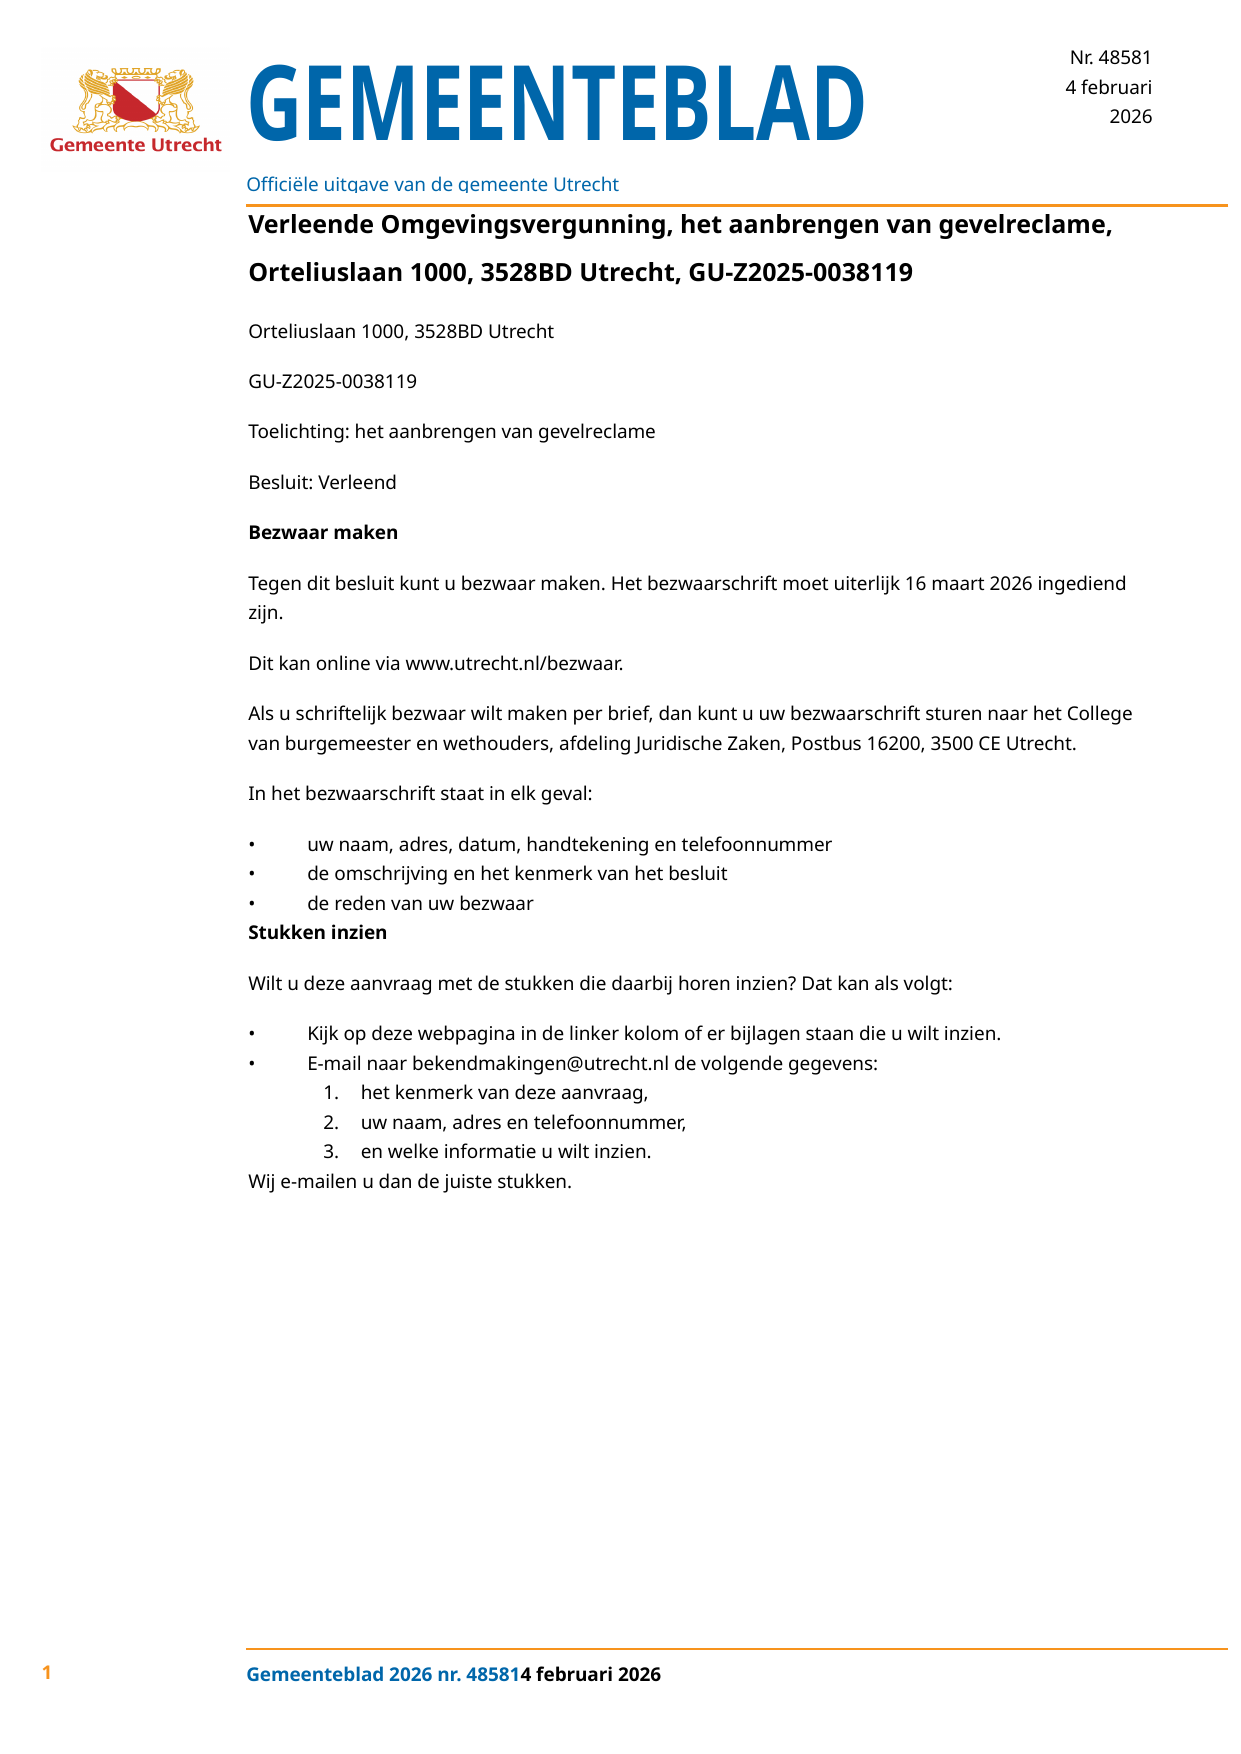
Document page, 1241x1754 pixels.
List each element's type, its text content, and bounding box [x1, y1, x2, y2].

text GU-Z2025-0038119 [248, 368, 1152, 394]
text In het bezwaarschrift staat in elk geval: [248, 780, 1152, 806]
list het kenmerk van deze aanvraag, [323, 1079, 1152, 1105]
list Kijk op deze webpagina in de linker kolom of er bijlagen staan die u wilt inzien. [248, 1020, 1152, 1046]
list de omschrijving en het kenmerk van het besluit [248, 860, 1152, 886]
text Stukken inzien [248, 919, 1152, 945]
list en welke informatie u wilt inzien. [323, 1139, 1152, 1164]
text Orteliuslaan 1000, 3528BD Utrecht [248, 318, 1152, 344]
text Als u schriftelijk bezwaar wilt maken per brief, dan kunt u uw bezwaarschrift sturen naar het College van burgemeester en wethouders, afdeling Juridische Zaken, Postbus 16200, 3500 CE Utrecht. [248, 700, 1152, 756]
text Toelichting: het aanbrengen van gevelreclame [248, 419, 1152, 444]
picture [41, 47, 231, 172]
list uw naam, adres, datum, handtekening en telefoonnummer [248, 831, 1152, 857]
text Wilt u deze aanvraag met de stukken die daarbij horen inzien? Dat kan als volgt: [248, 970, 1152, 996]
text Bezwaar maken [248, 519, 1152, 545]
text Tegen dit besluit kunt u bezwaar maken. Het bezwaarschrift moet uiterlijk 16 maart 2026 ingediend zijn. [248, 570, 1152, 625]
list E-mail naar bekendmakingen@utrecht.nl de volgende gegevens: [248, 1050, 1152, 1076]
text Wij e-mailen u dan de juiste stukken. [248, 1168, 1152, 1194]
text Dit kan online via www.utrecht.nl/bezwaar. [248, 650, 1152, 676]
text Besluit: Verleend [248, 469, 1152, 495]
list de reden van uw bezwaar [248, 890, 1152, 916]
text Verleende Omgevingsvergunning, het aanbrengen van gevelreclame, Orteliuslaan 1000, 3528BD Utrecht, GU-Z2025-0038119 [248, 207, 1152, 288]
list uw naam, adres en telefoonnummer, [323, 1109, 1152, 1135]
